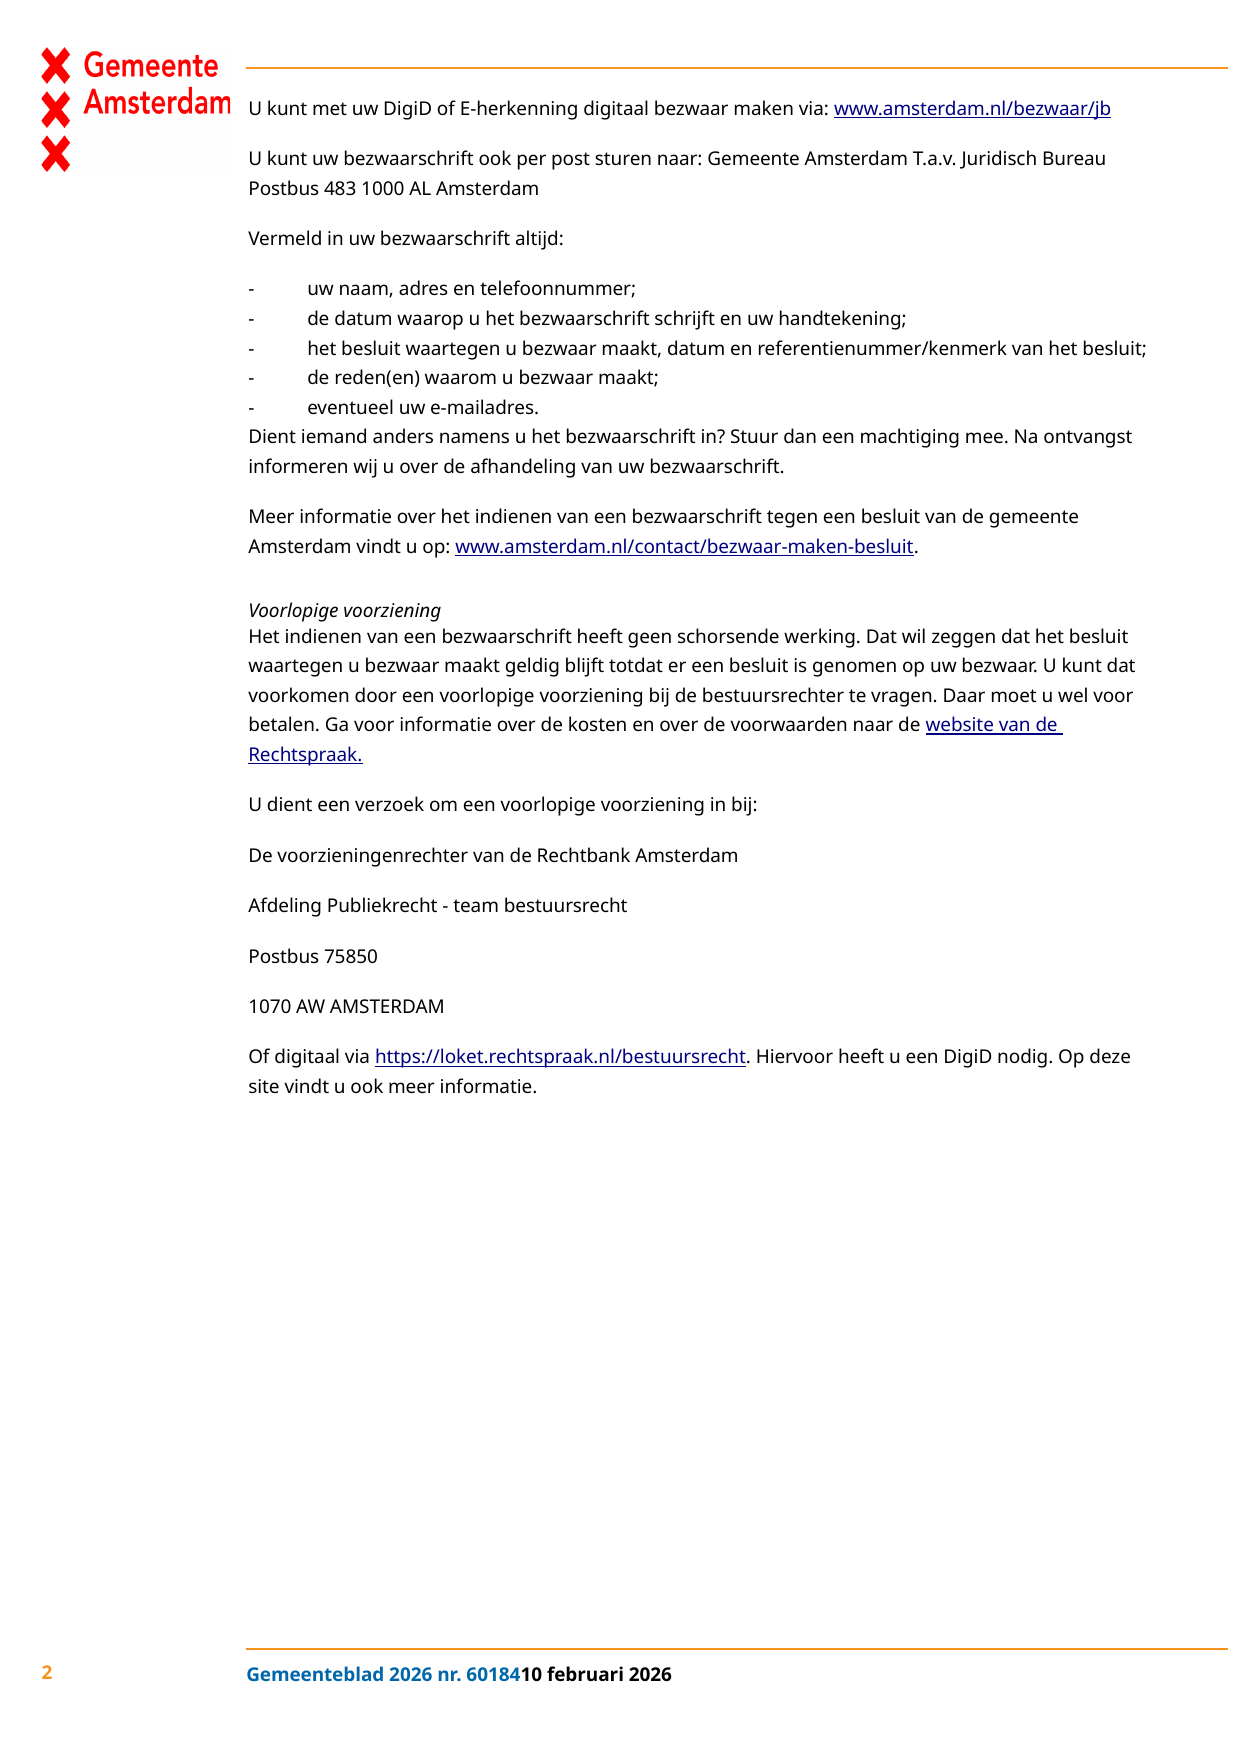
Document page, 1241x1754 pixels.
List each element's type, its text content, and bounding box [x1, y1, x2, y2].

list uw naam, adres en telefoonnummer; [248, 276, 1152, 301]
text Het indienen van een bezwaarschrift heeft geen schorsende werking. Dat wil zeggen dat het besluit waartegen u bezwaar maakt geldig blijft totdat er een besluit is genomen op uw bezwaar. U kunt dat voorkomen door een voorlopige voorziening bij de bestuursrechter te vragen. Daar moet u wel voor betalen. Ga voor informatie over de kosten en over de voorwaarden naar de website van de Rechtspraak. [248, 623, 1152, 767]
list het besluit waartegen u bezwaar maakt, datum en referentienummer/kenmerk van het besluit; [248, 335, 1152, 361]
text De voorzieningenrechter van de Rechtbank Amsterdam [248, 842, 1152, 868]
text 1070 AW AMSTERDAM [248, 993, 1152, 1019]
picture [41, 47, 231, 172]
list eventueel uw e-mailadres. [248, 394, 1152, 420]
text Afdeling Publiekrecht - team bestuursrecht [248, 892, 1152, 918]
text Vermeld in uw bezwaarschrift altijd: [248, 225, 1152, 251]
text Postbus 75850 [248, 943, 1152, 968]
text U kunt met uw DigiD of E-herkenning digitaal bezwaar maken via: www.amsterdam.nl/bezwaar/jb [248, 95, 1152, 121]
list de reden(en) waarom u bezwaar maakt; [248, 364, 1152, 390]
text Dient iemand anders namens u het bezwaarschrift in? Stuur dan een machtiging mee. Na ontvangst informeren wij u over de afhandeling van uw bezwaarschrift. [248, 423, 1152, 479]
text Of digitaal via https://loket.rechtspraak.nl/bestuursrecht. Hiervoor heeft u een DigiD nodig. Op deze site vindt u ook meer informatie. [248, 1044, 1152, 1099]
list de datum waarop u het bezwaarschrift schrijft en uw handtekening; [248, 305, 1152, 331]
text Meer informatie over het indienen van een bezwaarschrift tegen een besluit van de gemeente Amsterdam vindt u op: www.amsterdam.nl/contact/bezwaar-maken-besluit. [248, 503, 1152, 559]
text U dient een verzoek om een voorlopige voorziening in bij: [248, 792, 1152, 817]
text Voorlopige voorziening [248, 597, 1152, 623]
text U kunt uw bezwaarschrift ook per post sturen naar: Gemeente Amsterdam T.a.v. Juridisch Bureau Postbus 483 1000 AL Amsterdam [248, 145, 1152, 201]
